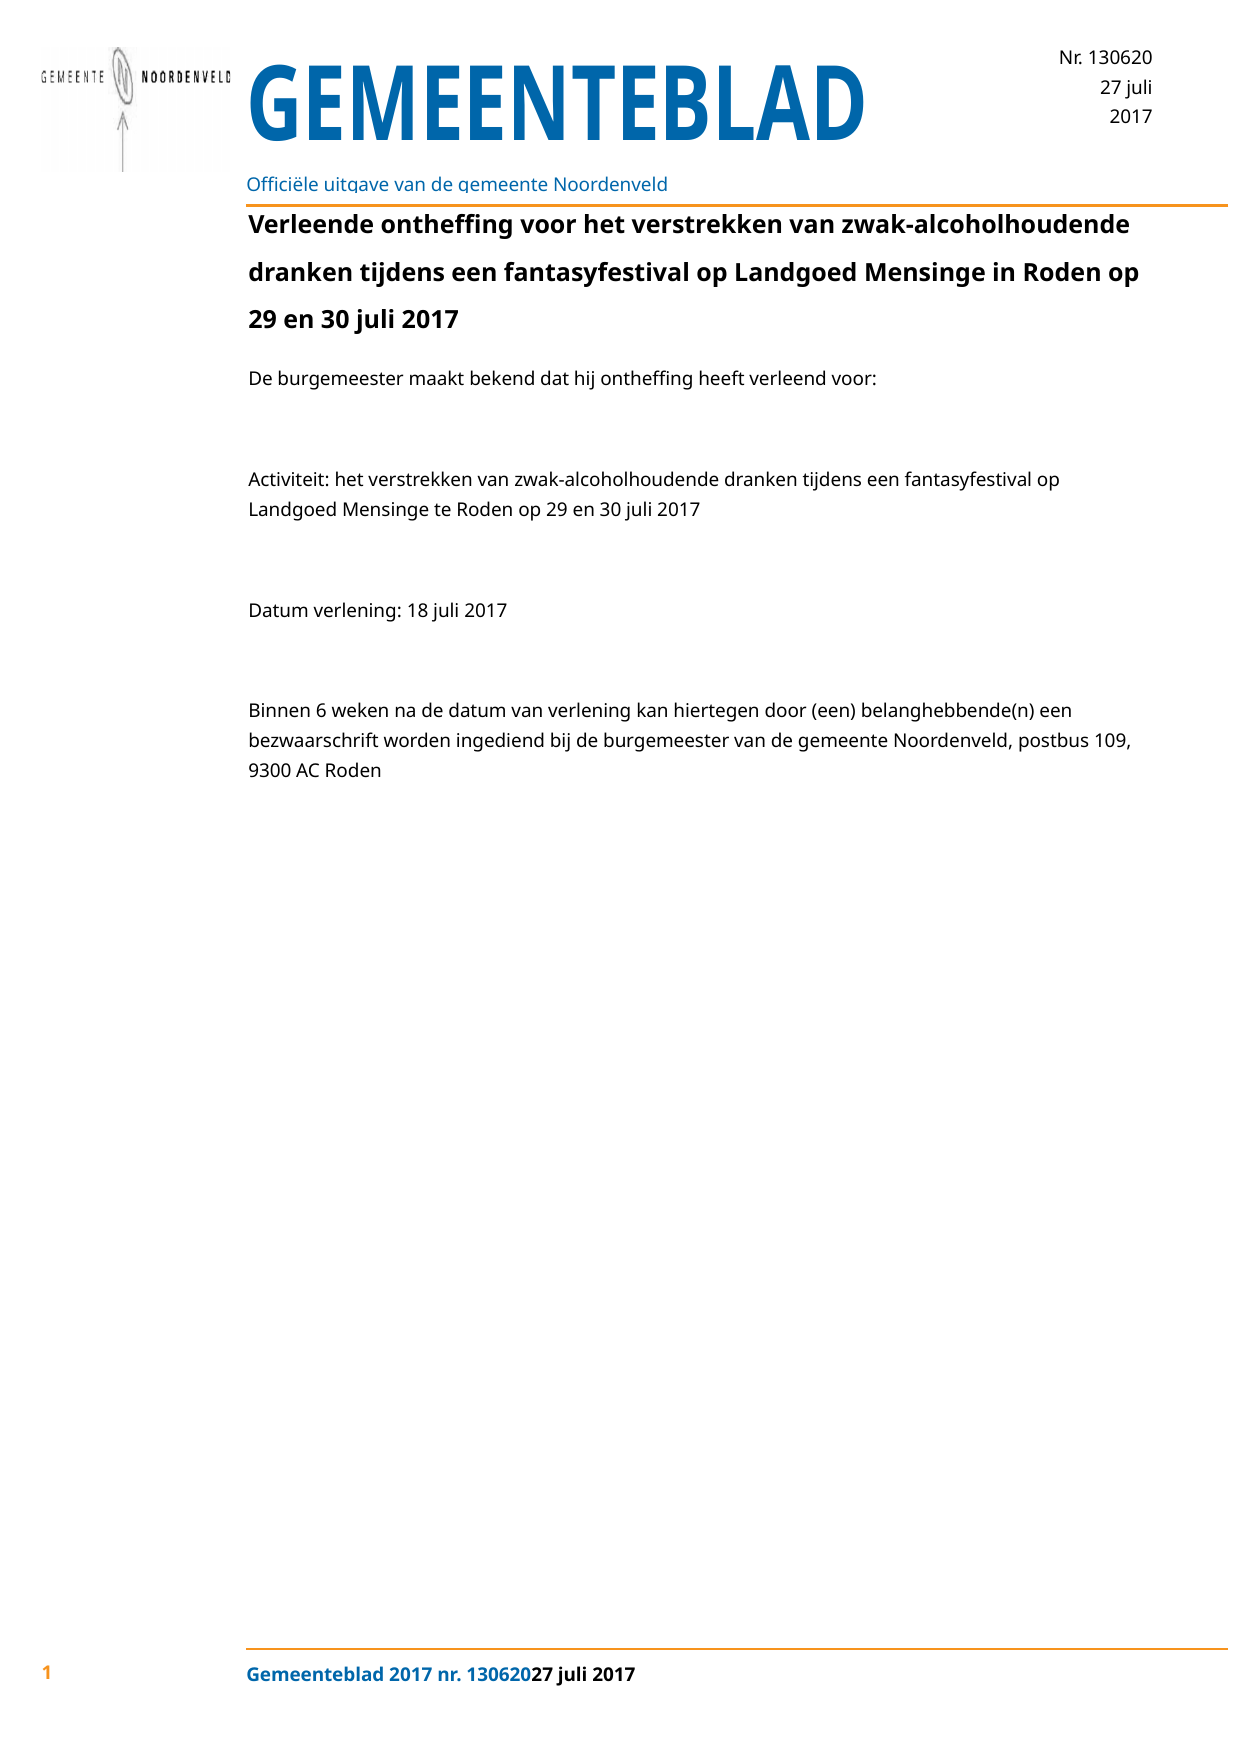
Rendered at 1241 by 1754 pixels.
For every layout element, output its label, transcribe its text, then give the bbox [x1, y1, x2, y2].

text Verleende ontheffing voor het verstrekken van zwak-alcoholhoudende dranken tijdens een fantasyfestival op Landgoed Mensinge in Roden op 29 en 30 juli 2017 [248, 207, 1152, 336]
text Activiteit: het verstrekken van zwak-alcoholhoudende dranken tijdens een fantasyfestival op Landgoed Mensinge te Roden op 29 en 30 juli 2017 [248, 466, 1152, 522]
picture [41, 47, 231, 172]
text De burgemeester maakt bekend dat hij ontheffing heeft verleend voor: [248, 366, 1152, 391]
text Binnen 6 weken na de datum van verlening kan hiertegen door (een) belanghebbende(n) een bezwaarschrift worden ingediend bij de burgemeester van de gemeente Noordenveld, postbus 109, 9300 AC Roden [248, 698, 1152, 782]
text Datum verlening: 18 juli 2017 [248, 597, 1152, 622]
